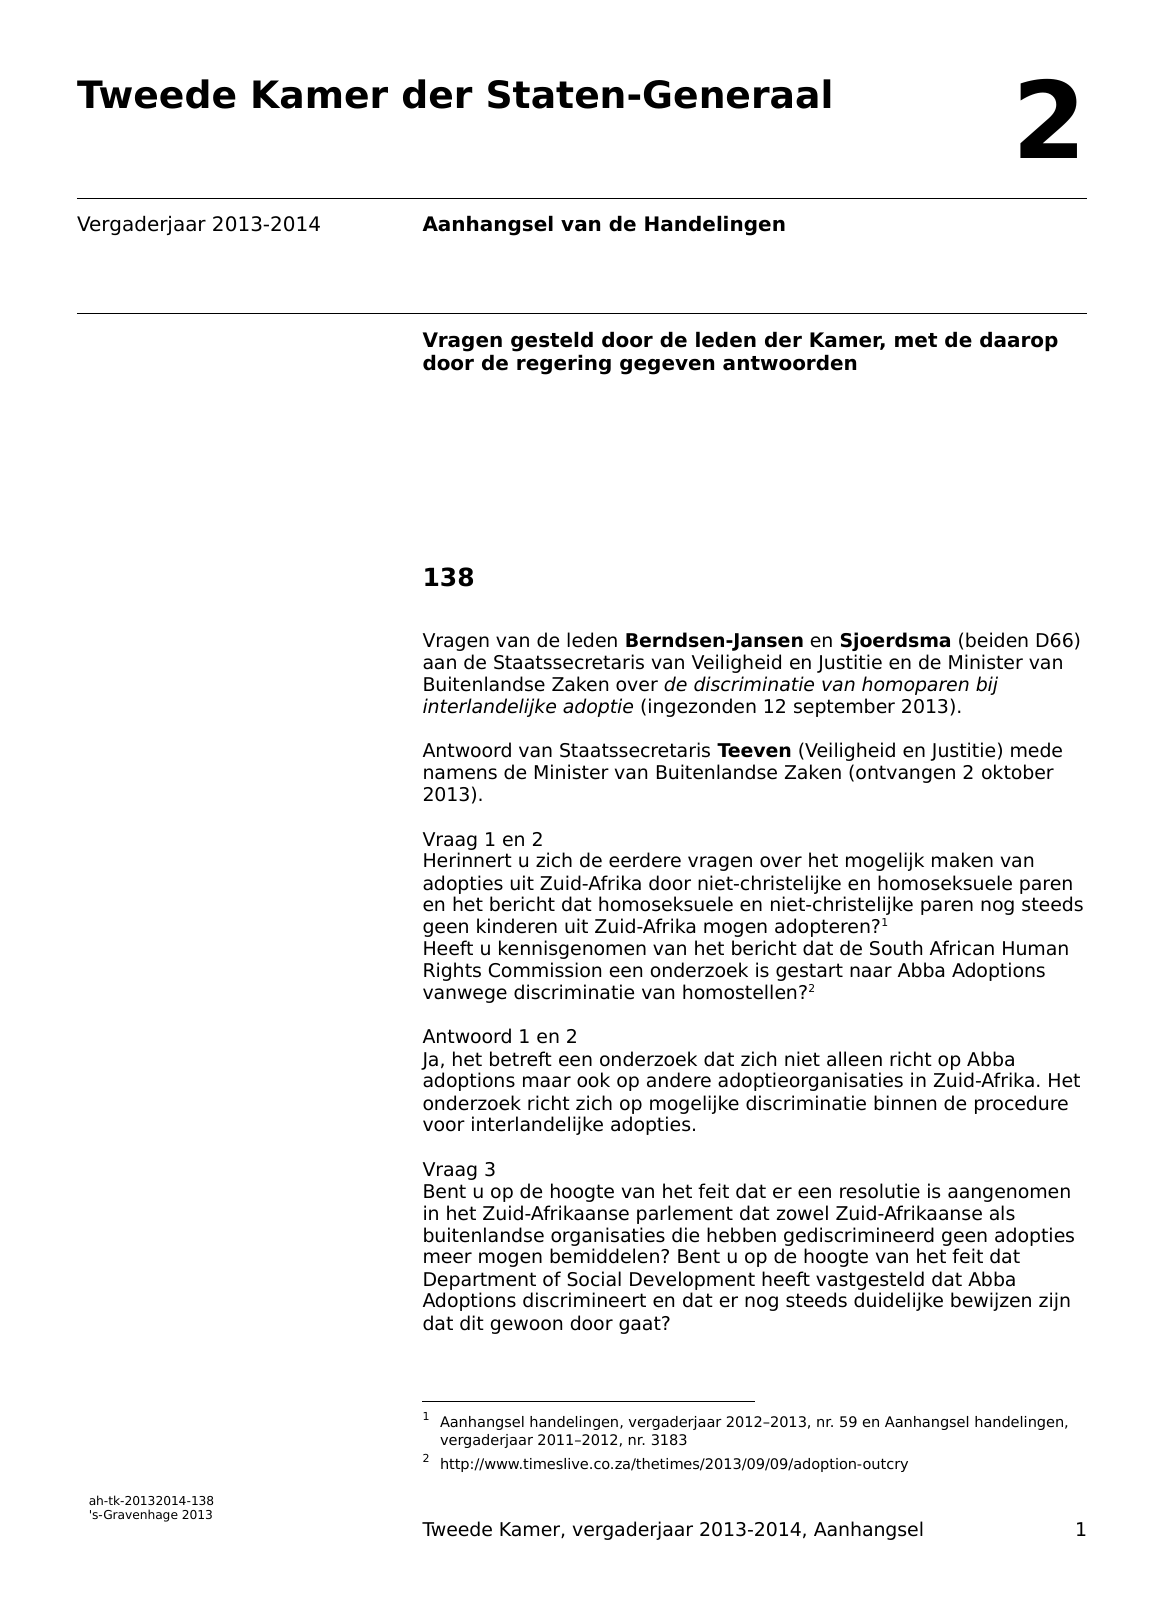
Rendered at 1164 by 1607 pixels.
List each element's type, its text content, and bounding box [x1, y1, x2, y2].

text 's-Gravenhage 2013 [88, 1508, 323, 1522]
text Antwoord van Staatssecretaris Teeven (Veiligheid en Justitie) mede namens de Minister van Buitenlandse Zaken (ontvangen 2 oktober 2013). [422, 740, 1087, 806]
text Vraag 3 [422, 1158, 1087, 1181]
text Aanhangsel handelingen, vergaderjaar 2012–2013, nr. 59 en Aanhangsel handelingen, vergaderjaar 2011–2012, nr. 3183 [422, 1410, 1087, 1449]
table_cell [77, 314, 422, 375]
text Heeft u kennisgenomen van het bericht dat de South African Human Rights Commission een onderzoek is gestart naar Abba Adoptions vanwege discriminatie van homostellen? [422, 938, 1087, 1004]
text Vraag 1 en 2 [422, 828, 1087, 850]
text Vragen van de leden Berndsen-Jansen en Sjoerdsma (beiden D66) aan de Staatssecretaris van Veiligheid en Justitie en de Minister van Buitenlandse Zaken over de discriminatie van homoparen bij interlandelijke adoptie (ingezonden 12 september 2013). [422, 630, 1087, 718]
table_cell Aanhangsel van de Handelingen [422, 199, 1087, 313]
table_cell Vergaderjaar 2013-2014 [77, 199, 422, 313]
text ah-tk-20132014-138 [88, 1494, 323, 1508]
text Antwoord 1 en 2 [422, 1026, 1087, 1048]
table_header 2 [886, 59, 1087, 198]
text Bent u op de hoogte van het feit dat er een resolutie is aangenomen in het Zuid-Afrikaanse parlement dat zowel Zuid-Afrikaanse als buitenlandse organisaties die hebben gediscrimineerd geen adopties meer mogen bemiddelen? Bent u op de hoogte van het feit dat Department of Social Development heeft vastgesteld dat Abba Adoptions discrimineert en dat er nog steeds duidelijke bewijzen zijn dat dit gewoon door gaat? [422, 1181, 1087, 1334]
text Ja, het betreft een onderzoek dat zich niet alleen richt op Abba adoptions maar ook op andere adoptieorganisaties in Zuid-Afrika. Het onderzoek richt zich op mogelijke discriminatie binnen de procedure voor interlandelijke adopties. [422, 1048, 1087, 1136]
text http://www.timeslive.co.za/thetimes/2013/09/09/adoption-outcry [422, 1452, 1087, 1474]
text Herinnert u zich de eerdere vragen over het mogelijk maken van adopties uit Zuid-Afrika door niet-christelijke en homoseksuele paren en het bericht dat homoseksuele en niet-christelijke paren nog steeds geen kinderen uit Zuid-Afrika mogen adopteren? [422, 850, 1087, 938]
table_header Tweede Kamer der Staten-Generaal [77, 59, 886, 198]
table_cell Vragen gesteld door de leden der Kamer, met de daarop door de regering gegeven antwoorden [422, 314, 1087, 375]
text 138 [422, 563, 1087, 592]
